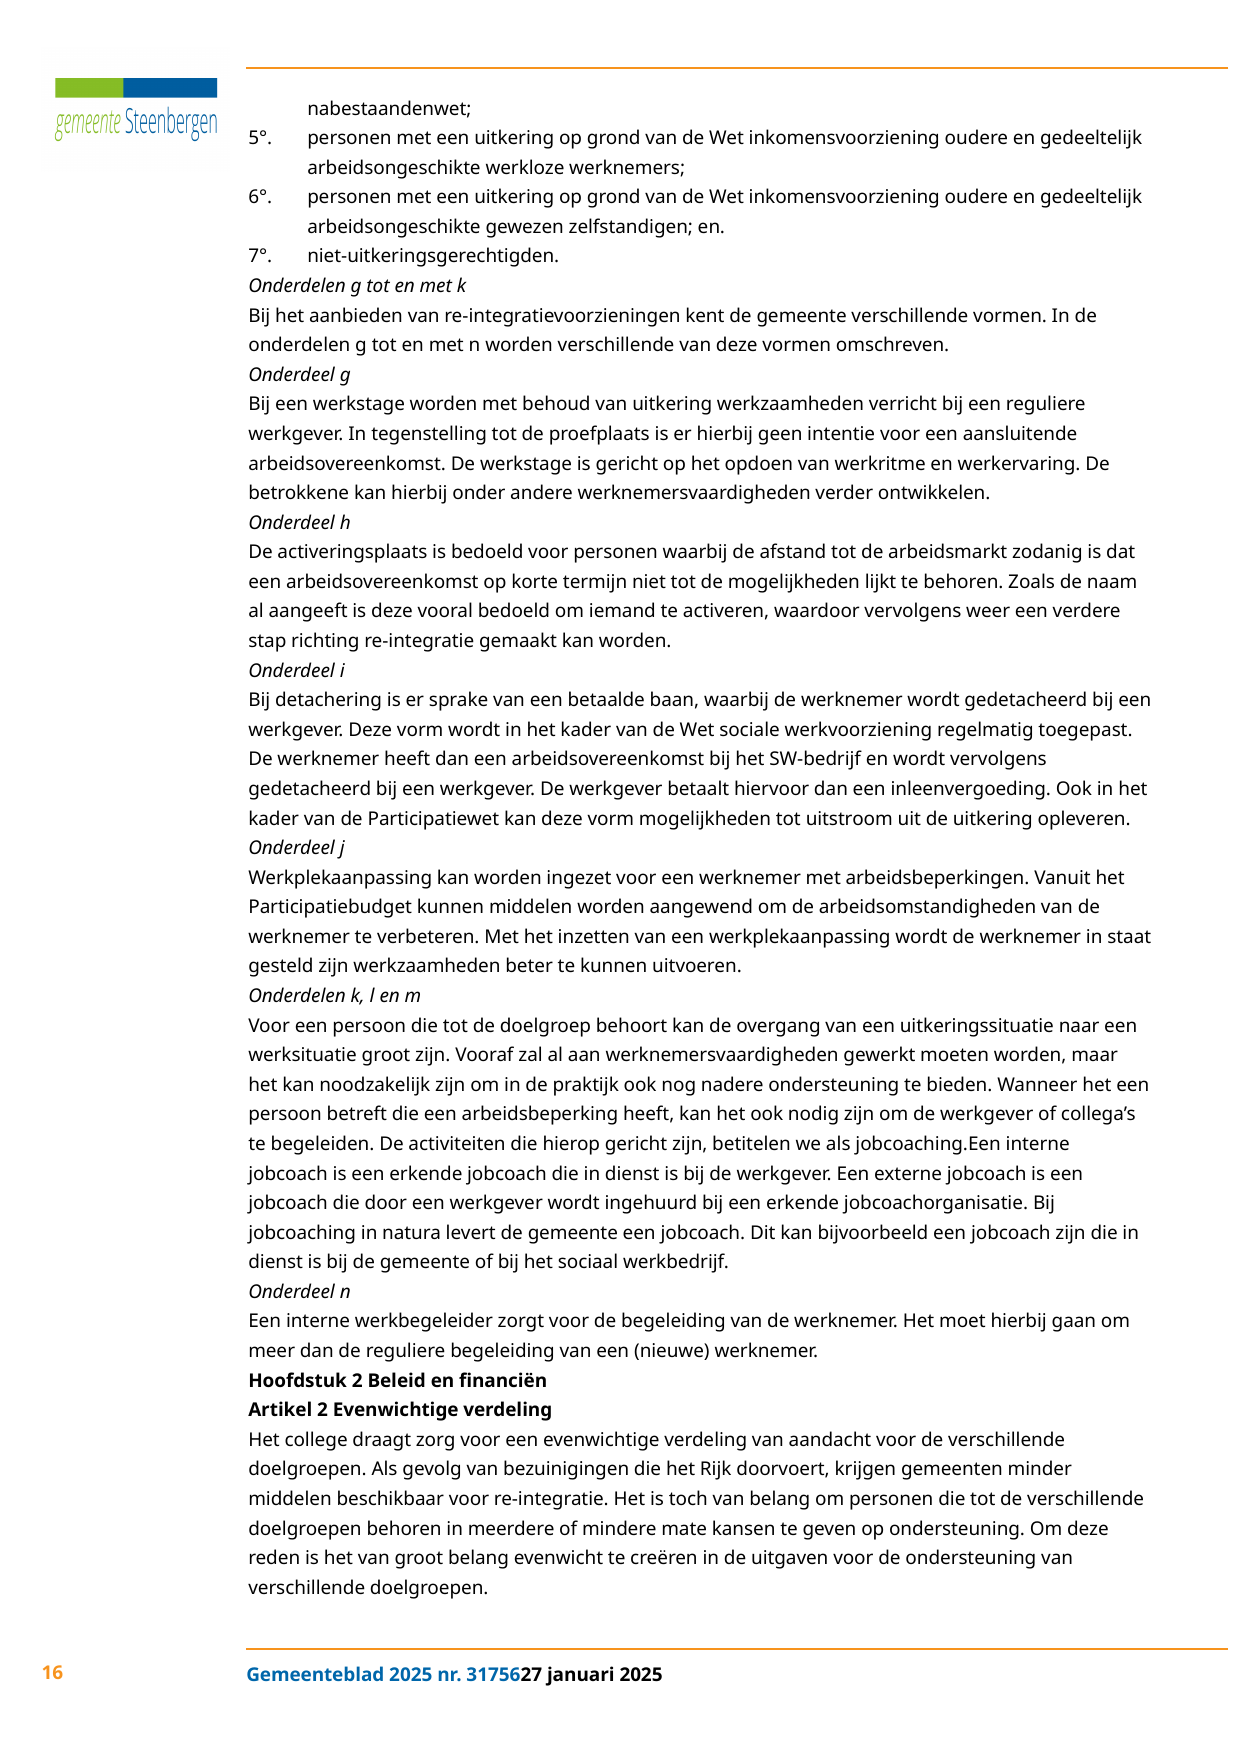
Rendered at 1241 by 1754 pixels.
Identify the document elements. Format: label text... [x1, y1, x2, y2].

text Onderdeel i [248, 657, 1152, 683]
list nabestaandenwet; [248, 95, 1152, 121]
text Bij het aanbieden van re-integratievoorzieningen kent de gemeente verschillende vormen. In de onderdelen g tot en met n worden verschillende van deze vormen omschreven. [248, 302, 1152, 357]
text Werkplekaanpassing kan worden ingezet voor een werknemer met arbeidsbeperkingen. Vanuit het Participatiebudget kunnen middelen worden aangewend om de arbeidsomstandigheden van de werknemer te verbeteren. Met het inzetten van een werkplekaanpassing wordt de werknemer in staat gesteld zijn werkzaamheden beter te kunnen uitvoeren. [248, 864, 1152, 978]
text Voor een persoon die tot de doelgroep behoort kan de overgang van een uitkeringssituatie naar een werksituatie groot zijn. Vooraf zal al aan werknemersvaardigheden gewerkt moeten worden, maar het kan noodzakelijk zijn om in de praktijk ook nog nadere ondersteuning te bieden. Wanneer het een persoon betreft die een arbeidsbeperking heeft, kan het ook nodig zijn om de werkgever of collega’s te begeleiden. De activiteiten die hierop gericht zijn, betitelen we als jobcoaching.Een interne jobcoach is een erkende jobcoach die in dienst is bij de werkgever. Een externe jobcoach is een jobcoach die door een werkgever wordt ingehuurd bij een erkende jobcoachorganisatie. Bij jobcoaching in natura levert de gemeente een jobcoach. Dit kan bijvoorbeeld een jobcoach zijn die in dienst is bij de gemeente of bij het sociaal werkbedrijf. [248, 1012, 1152, 1274]
text De activeringsplaats is bedoeld voor personen waarbij de afstand tot de arbeidsmarkt zodanig is dat een arbeidsovereenkomst op korte termijn niet tot de mogelijkheden lijkt te behoren. Zoals de naam al aangeeft is deze vooral bedoeld om iemand te activeren, waardoor vervolgens weer een verdere stap richting re-integratie gemaakt kan worden. [248, 538, 1152, 653]
text Onderdelen k, l en m [248, 982, 1152, 1008]
text Bij een werkstage worden met behoud van uitkering werkzaamheden verricht bij een reguliere werkgever. In tegenstelling tot de proefplaats is er hierbij geen intentie voor een aansluitende arbeidsovereenkomst. De werkstage is gericht op het opdoen van werkritme en werkervaring. De betrokkene kan hierbij onder andere werknemersvaardigheden verder ontwikkelen. [248, 391, 1152, 505]
text Een interne werkbegeleider zorgt voor de begeleiding van de werknemer. Het moet hierbij gaan om meer dan de reguliere begeleiding van een (nieuwe) werknemer. [248, 1308, 1152, 1363]
text Artikel 2 Evenwichtige verdeling [248, 1396, 1152, 1422]
text Hoofdstuk 2 Beleid en financiën [248, 1367, 1152, 1393]
text Onderdeel j [248, 834, 1152, 860]
text Het college draagt zorg voor een evenwichtige verdeling van aandacht voor de verschillende doelgroepen. Als gevolg van bezuinigingen die het Rijk doorvoert, krijgen gemeenten minder middelen beschikbaar voor re-integratie. Het is toch van belang om personen die tot de verschillende doelgroepen behoren in meerdere of mindere mate kansen te geven op ondersteuning. Om deze reden is het van groot belang evenwicht te creëren in de uitgaven voor de ondersteuning van verschillende doelgroepen. [248, 1426, 1152, 1600]
picture [41, 47, 231, 172]
text Onderdelen g tot en met k [248, 272, 1152, 298]
list personen met een uitkering op grond van de Wet inkomensvoorziening oudere en gedeeltelijk arbeidsongeschikte gewezen zelfstandigen; en. [248, 183, 1152, 239]
text Onderdeel g [248, 361, 1152, 387]
text Onderdeel h [248, 509, 1152, 535]
list personen met een uitkering op grond van de Wet inkomensvoorziening oudere en gedeeltelijk arbeidsongeschikte werkloze werknemers; [248, 124, 1152, 180]
list niet-uitkeringsgerechtigden. [248, 243, 1152, 268]
text Onderdeel n [248, 1278, 1152, 1304]
text Bij detachering is er sprake van een betaalde baan, waarbij de werknemer wordt gedetacheerd bij een werkgever. Deze vorm wordt in het kader van de Wet sociale werkvoorziening regelmatig toegepast. De werknemer heeft dan een arbeidsovereenkomst bij het SW-bedrijf en wordt vervolgens gedetacheerd bij een werkgever. De werkgever betaalt hiervoor dan een inleenvergoeding. Ook in het kader van de Participatiewet kan deze vorm mogelijkheden tot uitstroom uit de uitkering opleveren. [248, 686, 1152, 831]
